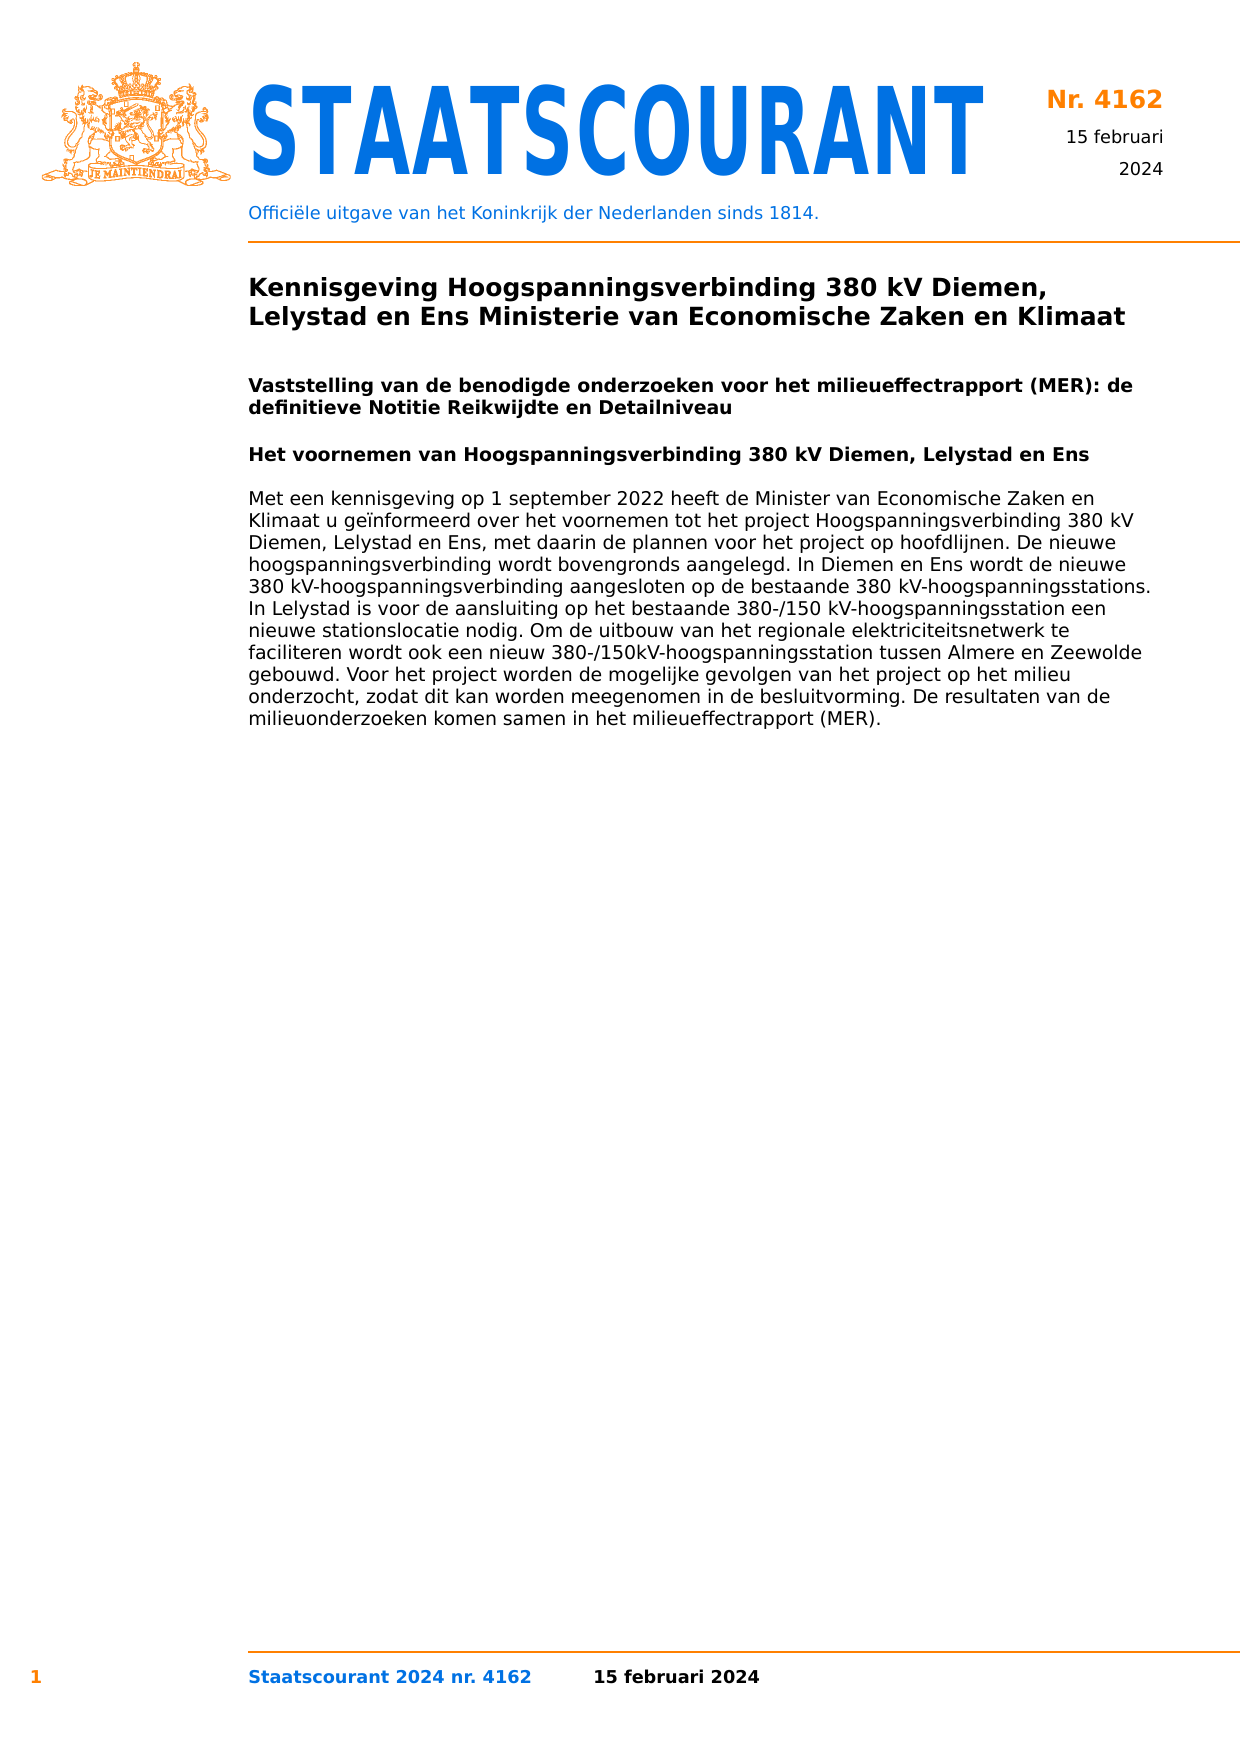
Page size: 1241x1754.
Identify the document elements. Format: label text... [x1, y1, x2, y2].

text Met een kennisgeving op 1 september 2022 heeft de Minister van Economische Zaken en Klimaat u geïnformeerd over het voornemen tot het project Hoogspanningsverbinding 380 kV Diemen, Lelystad en Ens, met daarin de plannen voor het project op hoofdlijnen. De nieuwe hoogspanningsverbinding wordt bovengronds aangelegd. In Diemen en Ens wordt de nieuwe 380 kV-hoogspanningsverbinding aangesloten op de bestaande 380 kV-hoogspanningsstations. In Lelystad is voor de aansluiting op het bestaande 380-/150 kV-hoogspanningsstation een nieuwe stationslocatie nodig. Om de uitbouw van het regionale elektriciteitsnetwerk te faciliteren wordt ook een nieuw 380-/150kV-hoogspanningsstation tussen Almere en Zeewolde gebouwd. Voor het project worden de mogelijke gevolgen van het project op het milieu onderzocht, zodat dit kan worden meegenomen in de besluitvorming. De resultaten van de milieuonderzoeken komen samen in het milieueffectrapport (MER). [248, 488, 1163, 730]
table_cell 2024 [998, 153, 1240, 203]
table_header [25, 62, 248, 241]
table_header Nr. 4162 [998, 62, 1240, 121]
subtitle Kennisgeving Hoogspanningsverbinding 380 kV Diemen, Lelystad en Ens Ministerie van Economische Zaken en Klimaat [248, 273, 1163, 331]
table_cell Officiële uitgave van het Koninkrijk der Nederlanden sinds 1814. [248, 203, 1240, 241]
subtitle Het voornemen van Hoogspanningsverbinding 380 kV Diemen, Lelystad en Ens [248, 444, 1163, 466]
table_cell 15 februari [998, 121, 1240, 153]
subtitle Vaststelling van de benodigde onderzoeken voor het milieueffectrapport (MER): de definitieve Notitie Reikwijdte en Detailniveau [248, 375, 1163, 419]
picture [41, 62, 231, 186]
table_header STAATSCOURANT [248, 62, 998, 203]
